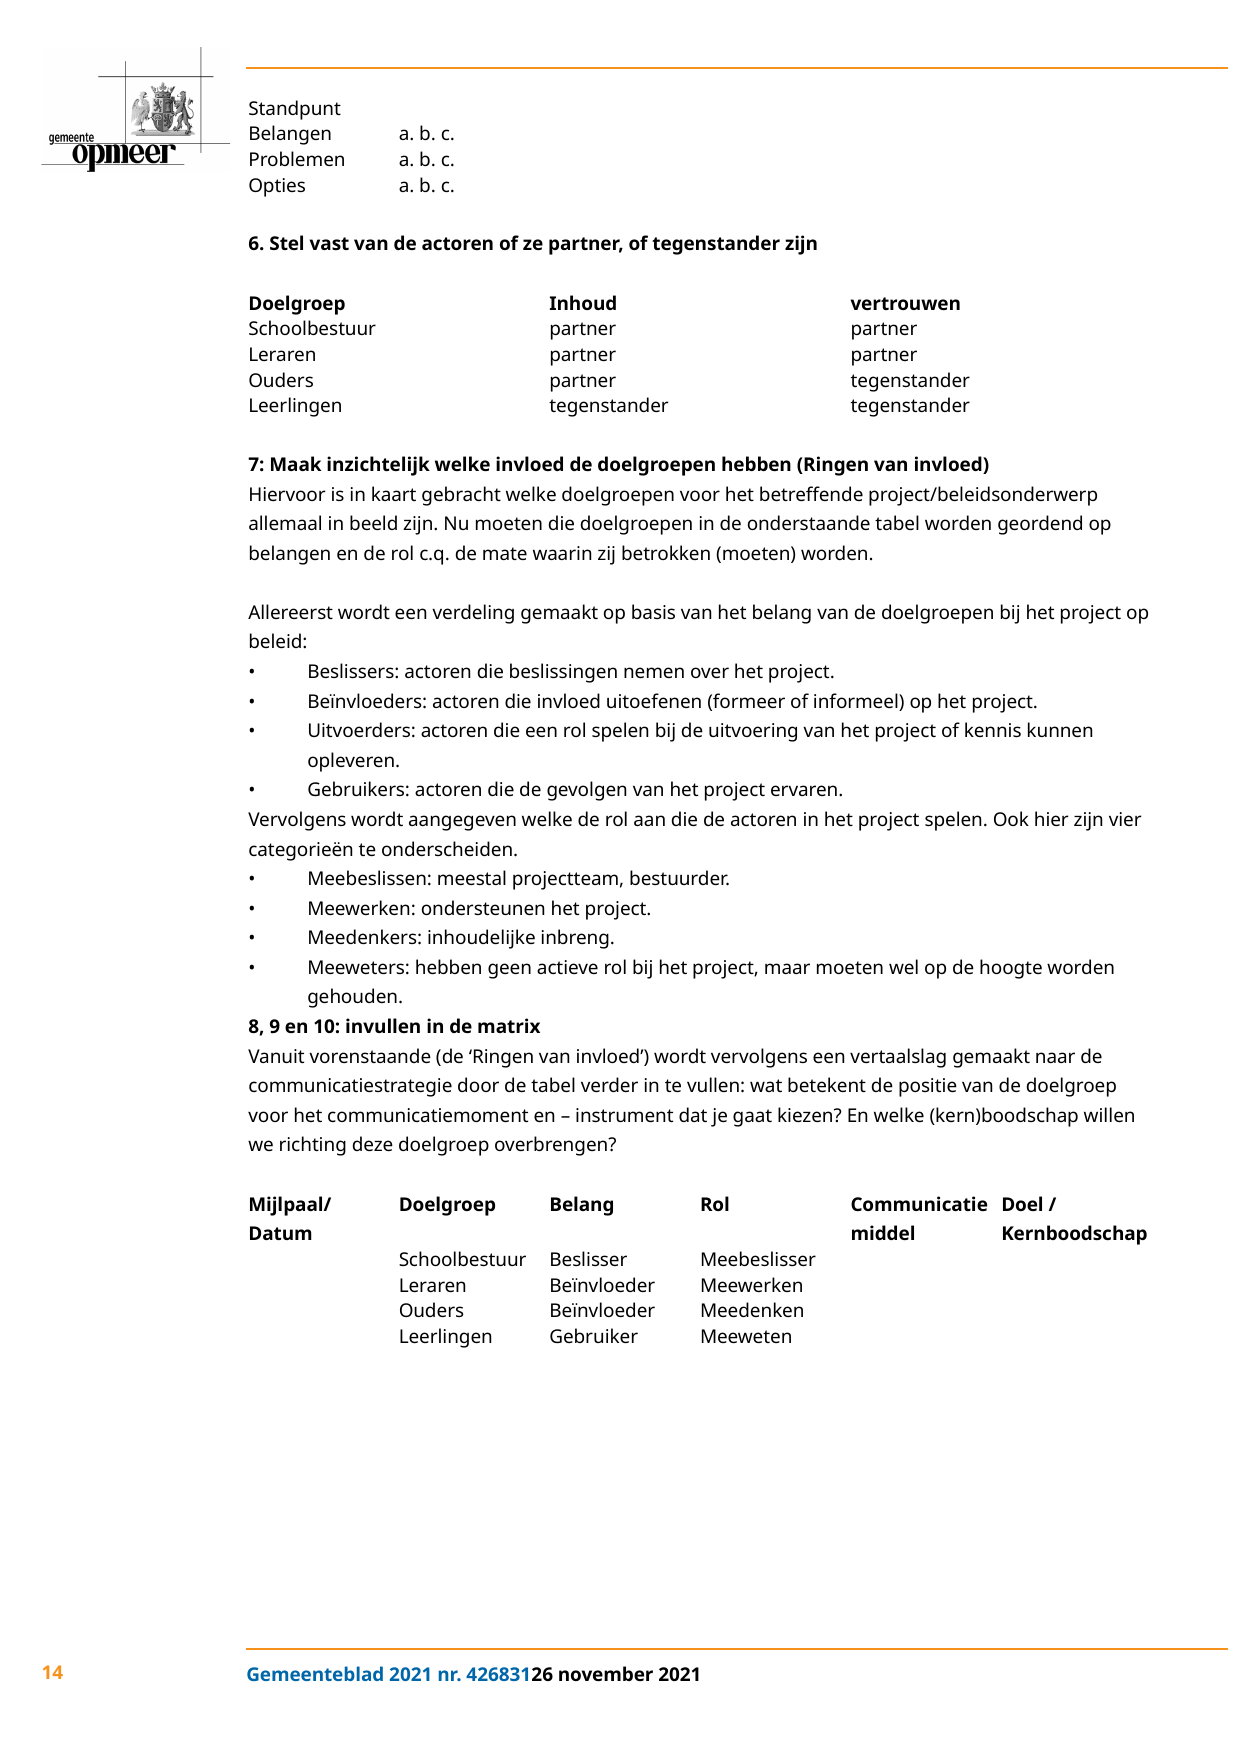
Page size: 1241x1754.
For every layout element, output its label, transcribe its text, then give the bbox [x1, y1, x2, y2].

table_cell [850, 121, 1001, 146]
table_cell partner [549, 367, 850, 393]
list Uitvoerders: actoren die een rol spelen bij de uitvoering van het project of kennis kunnen opleveren. [248, 717, 1152, 773]
table_cell Belangen [248, 121, 398, 146]
text Vervolgens wordt aangegeven welke de rol aan die de actoren in het project spelen. Ook hier zijn vier categorieën te onderscheiden. [248, 806, 1152, 862]
table_cell [850, 146, 1001, 172]
table_cell [850, 1272, 1001, 1298]
table_header Mijlpaal/ Datum [248, 1191, 398, 1246]
text Vanuit vorenstaande (de ‘Ringen van invloed’) wordt vervolgens een vertaalslag gemaakt naar de communicatiestrategie door de tabel verder in te vullen: wat betekent de positie van de doelgroep voor het communicatiemoment en – instrument dat je gaat kiezen? En welke (kern)boodschap willen we richting deze doelgroep overbrengen? [248, 1043, 1152, 1157]
table_cell Ouders [248, 367, 549, 393]
table_cell [248, 1272, 398, 1298]
list Meewerken: ondersteunen het project. [248, 895, 1152, 921]
table_cell Leerlingen [248, 393, 549, 418]
table_cell Beslisser [549, 1246, 700, 1272]
table_cell Opties [248, 172, 398, 198]
table_header vertrouwen [850, 290, 1152, 316]
table_header Belang [549, 1191, 700, 1246]
table_cell Leerlingen [399, 1324, 549, 1349]
table_cell [850, 1298, 1001, 1323]
table_cell [549, 95, 700, 121]
table_cell [850, 172, 1001, 198]
table_cell tegenstander [549, 393, 850, 418]
list Beslissers: actoren die beslissingen nemen over het project. [248, 658, 1152, 684]
table_cell [850, 1246, 1001, 1272]
table_cell partner [549, 341, 850, 367]
table_cell Gebruiker [549, 1324, 700, 1349]
table_header Rol [700, 1191, 850, 1246]
table_header Doelgroep [248, 290, 549, 316]
table_header Communicatie middel [850, 1191, 1001, 1246]
table_cell Meedenken [700, 1298, 850, 1323]
table_cell Beïnvloeder [549, 1272, 700, 1298]
table_cell Meewerken [700, 1272, 850, 1298]
list Gebruikers: actoren die de gevolgen van het project ervaren. [248, 777, 1152, 802]
table_cell [549, 172, 700, 198]
table_cell [549, 146, 700, 172]
table_header Doel / Kernboodschap [1001, 1191, 1152, 1246]
picture [41, 47, 231, 172]
list Meebeslissen: meestal projectteam, bestuurder. [248, 865, 1152, 891]
text Hiervoor is in kaart gebracht welke doelgroepen voor het betreffende project/beleidsonderwerp allemaal in beeld zijn. Nu moeten die doelgroepen in de onderstaande tabel worden geordend op belangen en de rol c.q. de mate waarin zij betrokken (moeten) worden. [248, 481, 1152, 566]
table_cell [1001, 121, 1152, 146]
list Meedenkers: inhoudelijke inbreng. [248, 924, 1152, 950]
table_header Doelgroep [399, 1191, 549, 1246]
table_cell tegenstander [850, 393, 1152, 418]
table_cell Standpunt [248, 95, 398, 121]
table_cell [850, 1324, 1001, 1349]
table_cell Meebeslisser [700, 1246, 850, 1272]
table_cell Ouders [399, 1298, 549, 1323]
text 8, 9 en 10: invullen in de matrix [248, 1013, 1152, 1039]
table_cell [700, 146, 850, 172]
table_cell partner [850, 316, 1152, 341]
text Allereerst wordt een verdeling gemaakt op basis van het belang van de doelgroepen bij het project op beleid: [248, 599, 1152, 654]
table_cell [248, 1298, 398, 1323]
text 7: Maak inzichtelijk welke invloed de doelgroepen hebben (Ringen van invloed) [248, 451, 1152, 477]
table_cell a. b. c. [399, 146, 549, 172]
table_cell [1001, 1324, 1152, 1349]
table_cell [248, 1246, 398, 1272]
table_cell [1001, 1298, 1152, 1323]
table_cell [248, 1324, 398, 1349]
table_cell Leraren [248, 341, 549, 367]
table_cell [700, 172, 850, 198]
table_cell [549, 121, 700, 146]
table_cell partner [850, 341, 1152, 367]
table_cell [700, 121, 850, 146]
table_cell Leraren [399, 1272, 549, 1298]
table_cell [1001, 1246, 1152, 1272]
list Meeweters: hebben geen actieve rol bij het project, maar moeten wel op de hoogte worden gehouden. [248, 954, 1152, 1009]
table_cell [1001, 95, 1152, 121]
table_cell partner [549, 316, 850, 341]
table_cell [700, 95, 850, 121]
text 6. Stel vast van de actoren of ze partner, of tegenstander zijn [248, 231, 1152, 256]
list Beïnvloeders: actoren die invloed uitoefenen (formeer of informeel) op het project. [248, 688, 1152, 714]
table_cell [399, 95, 549, 121]
table_cell [1001, 172, 1152, 198]
table_cell [1001, 146, 1152, 172]
table_cell a. b. c. [399, 172, 549, 198]
table_cell Beïnvloeder [549, 1298, 700, 1323]
table_cell a. b. c. [399, 121, 549, 146]
table_cell Meeweten [700, 1324, 850, 1349]
table_cell [850, 95, 1001, 121]
table_header Inhoud [549, 290, 850, 316]
table_cell Problemen [248, 146, 398, 172]
table_cell Schoolbestuur [399, 1246, 549, 1272]
table_cell Schoolbestuur [248, 316, 549, 341]
table_cell tegenstander [850, 367, 1152, 393]
table_cell [1001, 1272, 1152, 1298]
